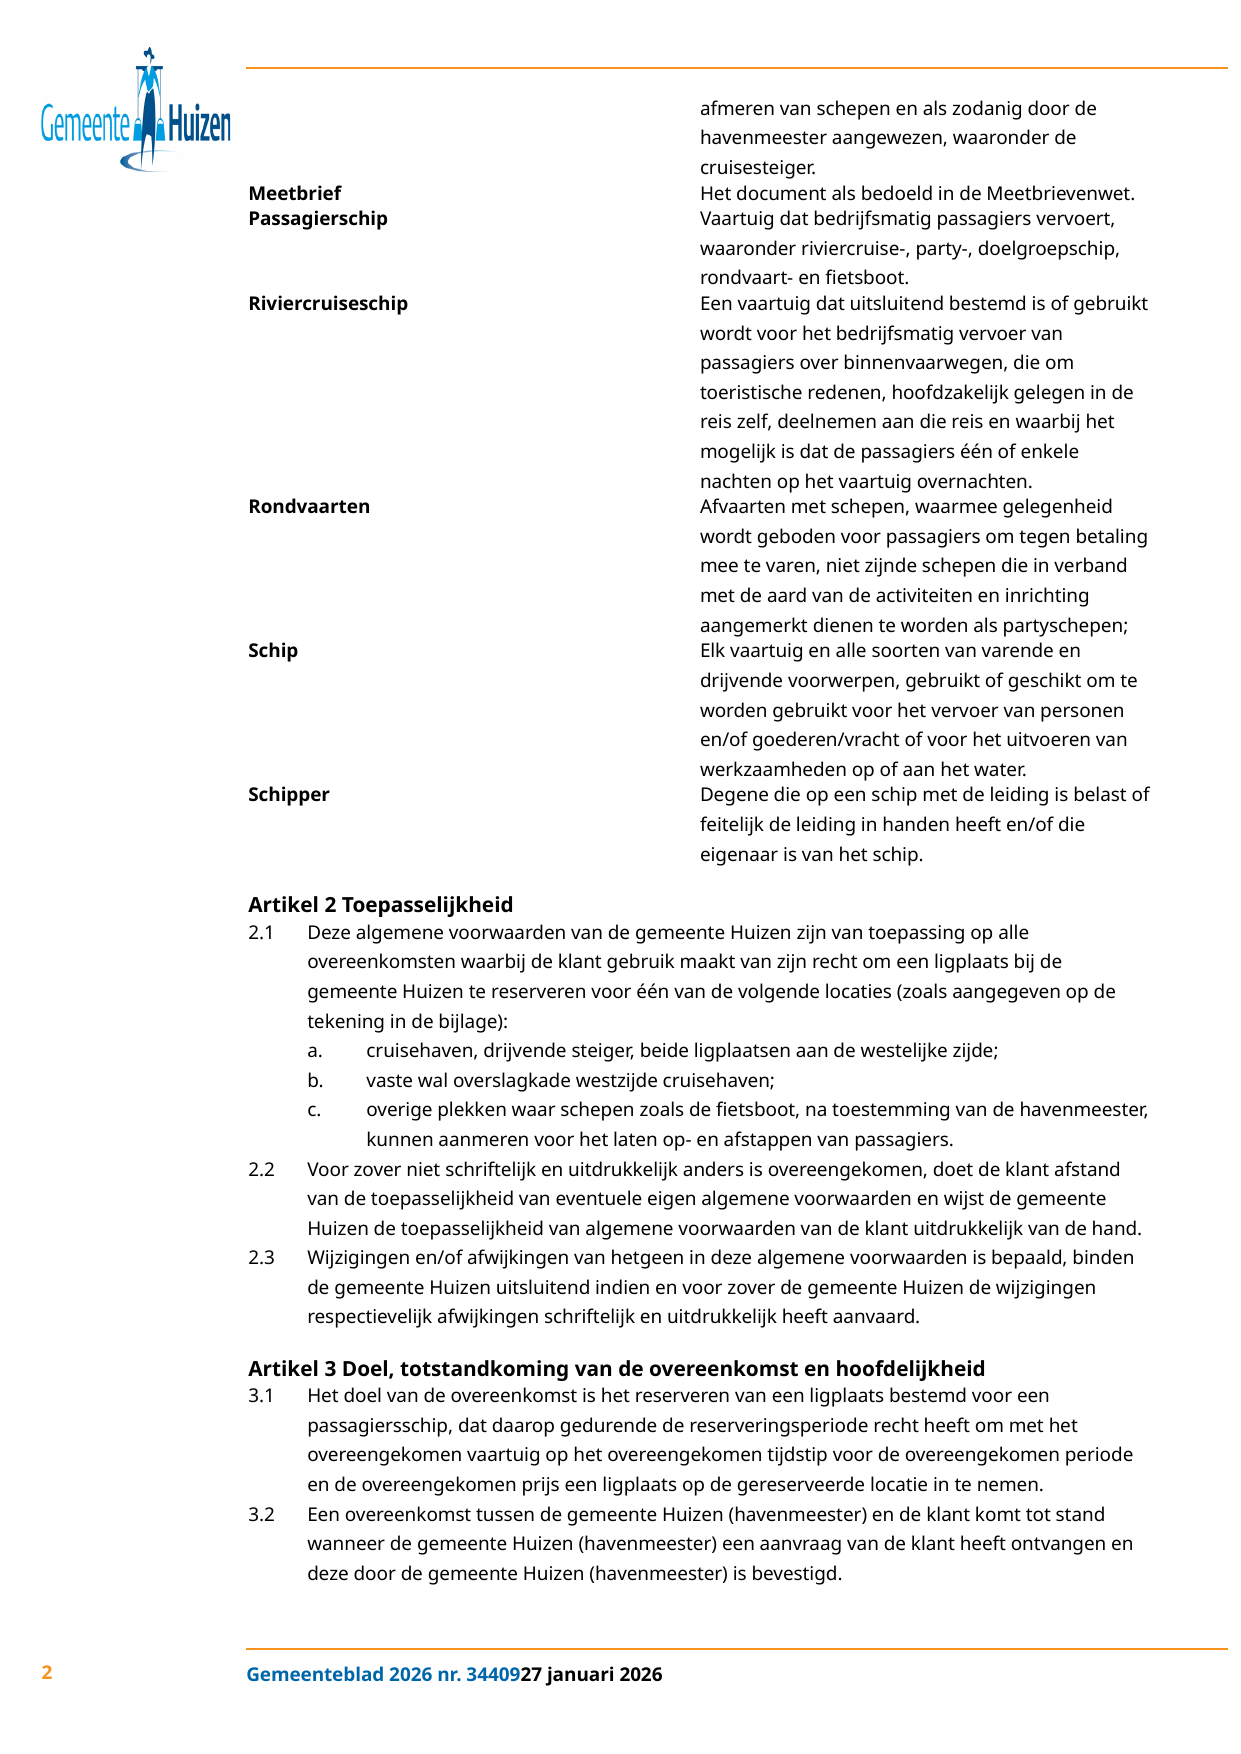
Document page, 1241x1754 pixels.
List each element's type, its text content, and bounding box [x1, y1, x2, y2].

table_cell Meetbrief [248, 180, 700, 205]
table_cell Passagierschip [248, 205, 700, 290]
list Deze algemene voorwaarden van de gemeente Huizen zijn van toepassing op alle overeenkomsten waarbij de klant gebruik maakt van zijn recht om een ligplaats bij de gemeente Huizen te reserveren voor één van de volgende locaties (zoals aangegeven op de tekening in de bijlage): [248, 919, 1152, 1033]
picture [41, 47, 231, 172]
table_cell Een vaartuig dat uitsluitend bestemd is of gebruikt wordt voor het bedrijfsmatig vervoer van passagiers over binnenvaarwegen, die om toeristische redenen, hoofdzakelijk gelegen in de reis zelf, deelnemen aan die reis en waarbij het mogelijk is dat de passagiers één of enkele nachten op het vaartuig overnachten. [700, 290, 1152, 493]
table_cell Riviercruiseschip [248, 290, 700, 493]
list Het doel van de overeenkomst is het reserveren van een ligplaats bestemd voor een passagiersschip, dat daarop gedurende de reserveringsperiode recht heeft om met het overeengekomen vaartuig op het overeengekomen tijdstip voor de overeengekomen periode en de overeengekomen prijs een ligplaats op de gereserveerde locatie in te nemen. [248, 1382, 1152, 1497]
table_cell Schip [248, 638, 700, 782]
text Artikel 3 Doel, totstandkoming van de overeenkomst en hoofdelijkheid [248, 1354, 1152, 1382]
table_cell Schipper [248, 782, 700, 867]
table_cell Elk vaartuig en alle soorten van varende en drijvende voorwerpen, gebruikt of geschikt om te worden gebruikt voor het vervoer van personen en/of goederen/vracht of voor het uitvoeren van werkzaamheden op of aan het water. [700, 638, 1152, 782]
text Artikel 2 Toepasselijkheid [248, 891, 1152, 919]
list Wijzigingen en/of afwijkingen van hetgeen in deze algemene voorwaarden is bepaald, binden de gemeente Huizen uitsluitend indien en voor zover de gemeente Huizen de wijzigingen respectievelijk afwijkingen schriftelijk en uitdrukkelijk heeft aanvaard. [248, 1244, 1152, 1329]
list vaste wal overslagkade westzijde cruisehaven; [307, 1067, 1152, 1093]
list Voor zover niet schriftelijk en uitdrukkelijk anders is overeengekomen, doet de klant afstand van de toepasselijkheid van eventuele eigen algemene voorwaarden en wijst de gemeente Huizen de toepasselijkheid van algemene voorwaarden van de klant uitdrukkelijk van de hand. [248, 1156, 1152, 1241]
table_cell Rondvaarten [248, 494, 700, 638]
table_cell [248, 95, 700, 180]
list overige plekken waar schepen zoals de fietsboot, na toestemming van de havenmeester, kunnen aanmeren voor het laten op- en afstappen van passagiers. [307, 1097, 1152, 1152]
list cruisehaven, drijvende steiger, beide ligplaatsen aan de westelijke zijde; [307, 1037, 1152, 1063]
table_cell Het document als bedoeld in de Meetbrievenwet. [700, 180, 1152, 205]
table_cell afmeren van schepen en als zodanig door de havenmeester aangewezen, waaronder de cruisesteiger. [700, 95, 1152, 180]
table_cell Afvaarten met schepen, waarmee gelegenheid wordt geboden voor passagiers om tegen betaling mee te varen, niet zijnde schepen die in verband met de aard van de activiteiten en inrichting aangemerkt dienen te worden als partyschepen; [700, 494, 1152, 638]
list Een overeenkomst tussen de gemeente Huizen (havenmeester) en de klant komt tot stand wanneer de gemeente Huizen (havenmeester) een aanvraag van de klant heeft ontvangen en deze door de gemeente Huizen (havenmeester) is bevestigd. [248, 1501, 1152, 1586]
table_cell Degene die op een schip met de leiding is belast of feitelijk de leiding in handen heeft en/of die eigenaar is van het schip. [700, 782, 1152, 867]
table_cell Vaartuig dat bedrijfsmatig passagiers vervoert, waaronder riviercruise-, party-, doelgroepschip, rondvaart- en fietsboot. [700, 205, 1152, 290]
